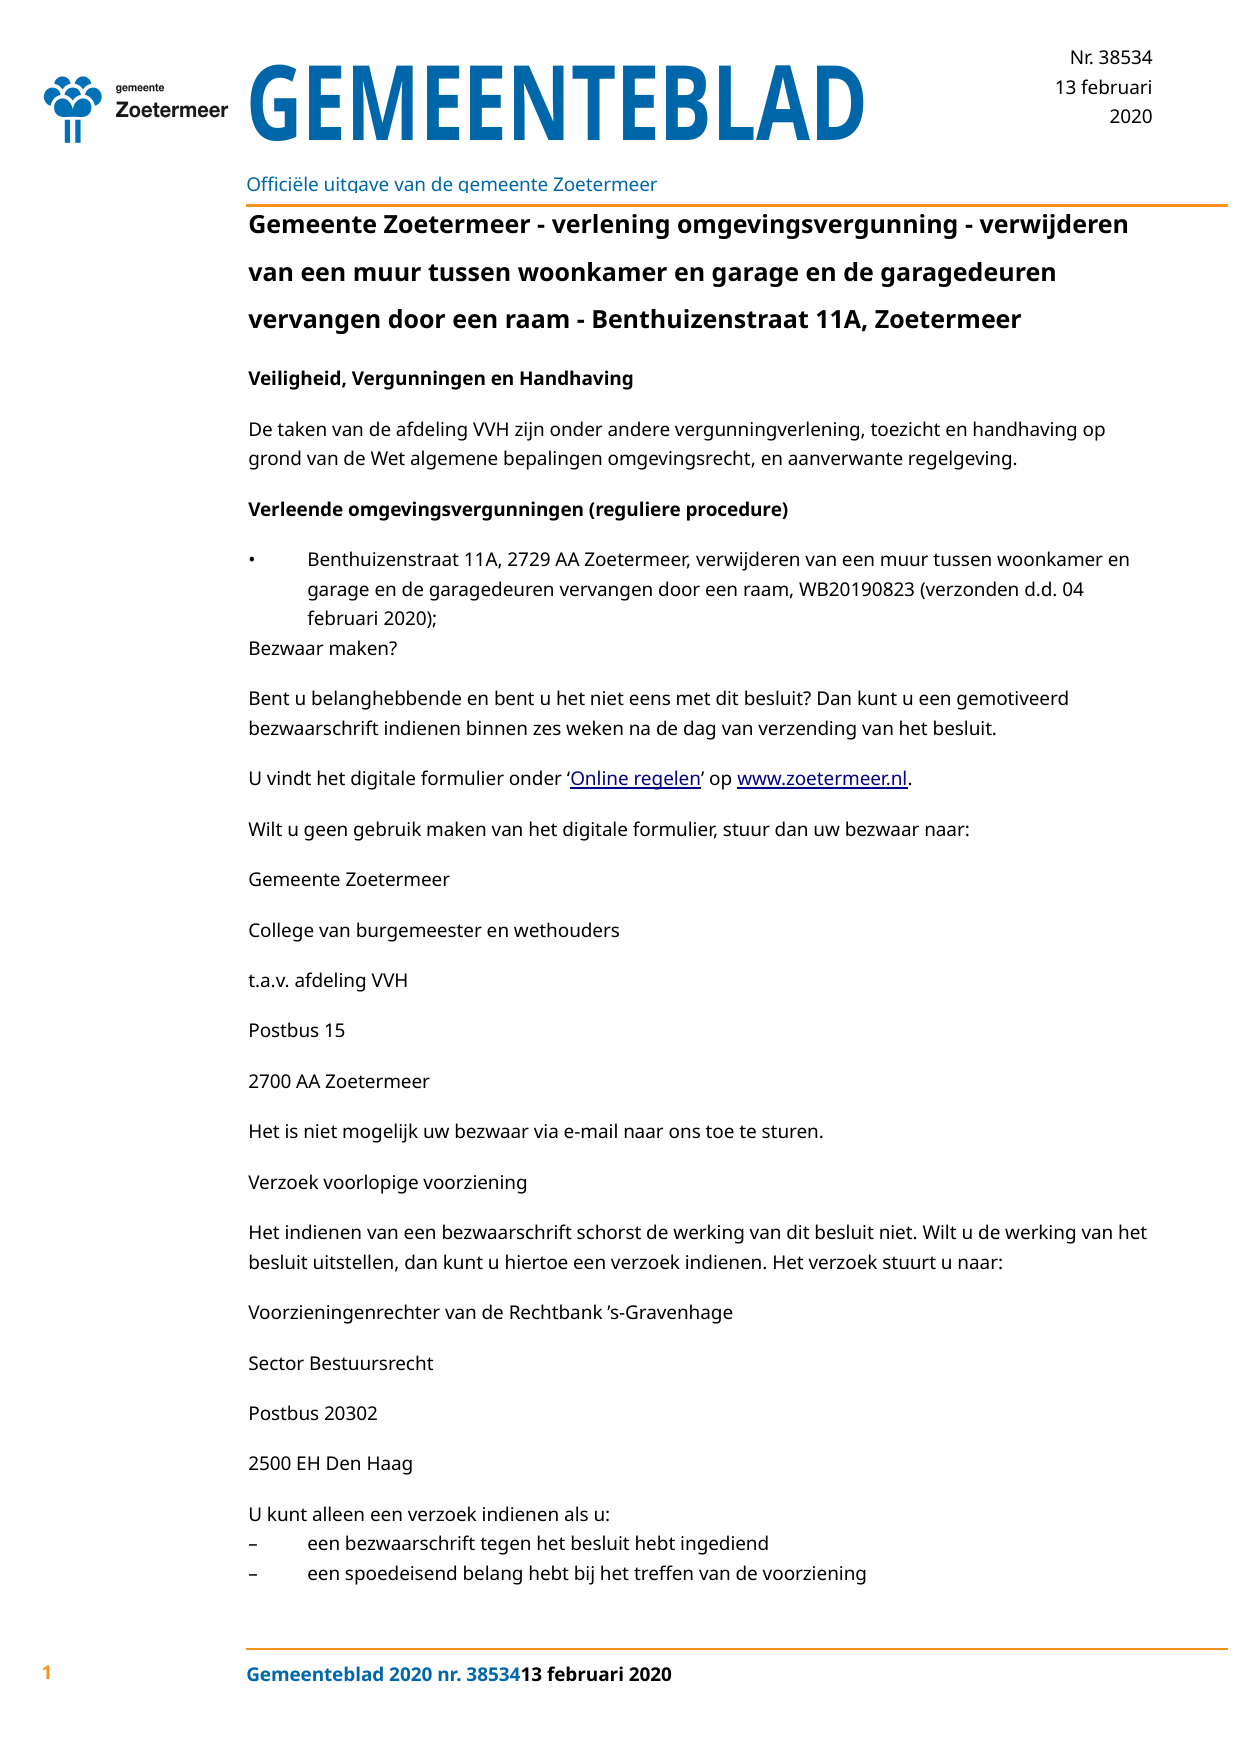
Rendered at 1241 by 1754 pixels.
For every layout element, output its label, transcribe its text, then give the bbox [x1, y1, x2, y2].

text Veiligheid, Vergunningen en Handhaving [248, 366, 1152, 391]
text Bent u belanghebbende en bent u het niet eens met dit besluit? Dan kunt u een gemotiveerd bezwaarschrift indienen binnen zes weken na de dag van verzending van het besluit. [248, 686, 1152, 741]
list een spoedeisend belang hebt bij het treffen van de voorziening [248, 1560, 1152, 1586]
text U kunt alleen een verzoek indienen als u: [248, 1501, 1152, 1527]
text Gemeente Zoetermeer - verlening omgevingsvergunning - verwijderen van een muur tussen woonkamer en garage en de garagedeuren vervangen door een raam - Benthuizenstraat 11A, Zoetermeer [248, 207, 1152, 336]
text t.a.v. afdeling VVH [248, 967, 1152, 993]
text Bezwaar maken? [248, 635, 1152, 661]
picture [41, 47, 231, 172]
text Postbus 20302 [248, 1400, 1152, 1426]
text 2500 EH Den Haag [248, 1451, 1152, 1476]
text Het is niet mogelijk uw bezwaar via e-mail naar ons toe te sturen. [248, 1118, 1152, 1144]
text Gemeente Zoetermeer [248, 866, 1152, 892]
text Postbus 15 [248, 1018, 1152, 1043]
text Wilt u geen gebruik maken van het digitale formulier, stuur dan uw bezwaar naar: [248, 816, 1152, 842]
list een bezwaarschrift tegen het besluit hebt ingediend [248, 1531, 1152, 1556]
text U vindt het digitale formulier onder ‘Online regelen’ op www.zoetermeer.nl. [248, 766, 1152, 791]
text Sector Bestuursrecht [248, 1350, 1152, 1375]
text College van burgemeester en wethouders [248, 917, 1152, 942]
text De taken van de afdeling VVH zijn onder andere vergunningverlening, toezicht en handhaving op grond van de Wet algemene bepalingen omgevingsrecht, en aanverwante regelgeving. [248, 416, 1152, 471]
text Verleende omgevingsvergunningen (reguliere procedure) [248, 496, 1152, 522]
list Benthuizenstraat 11A, 2729 AA Zoetermeer, verwijderen van een muur tussen woonkamer en garage en de garagedeuren vervangen door een raam, WB20190823 (verzonden d.d. 04 februari 2020); [248, 546, 1152, 631]
text Het indienen van een bezwaarschrift schorst de werking van dit besluit niet. Wilt u de werking van het besluit uitstellen, dan kunt u hiertoe een verzoek indienen. Het verzoek stuurt u naar: [248, 1219, 1152, 1274]
text 2700 AA Zoetermeer [248, 1068, 1152, 1094]
text Verzoek voorlopige voorziening [248, 1169, 1152, 1194]
text Voorzieningenrechter van de Rechtbank ’s-Gravenhage [248, 1299, 1152, 1325]
